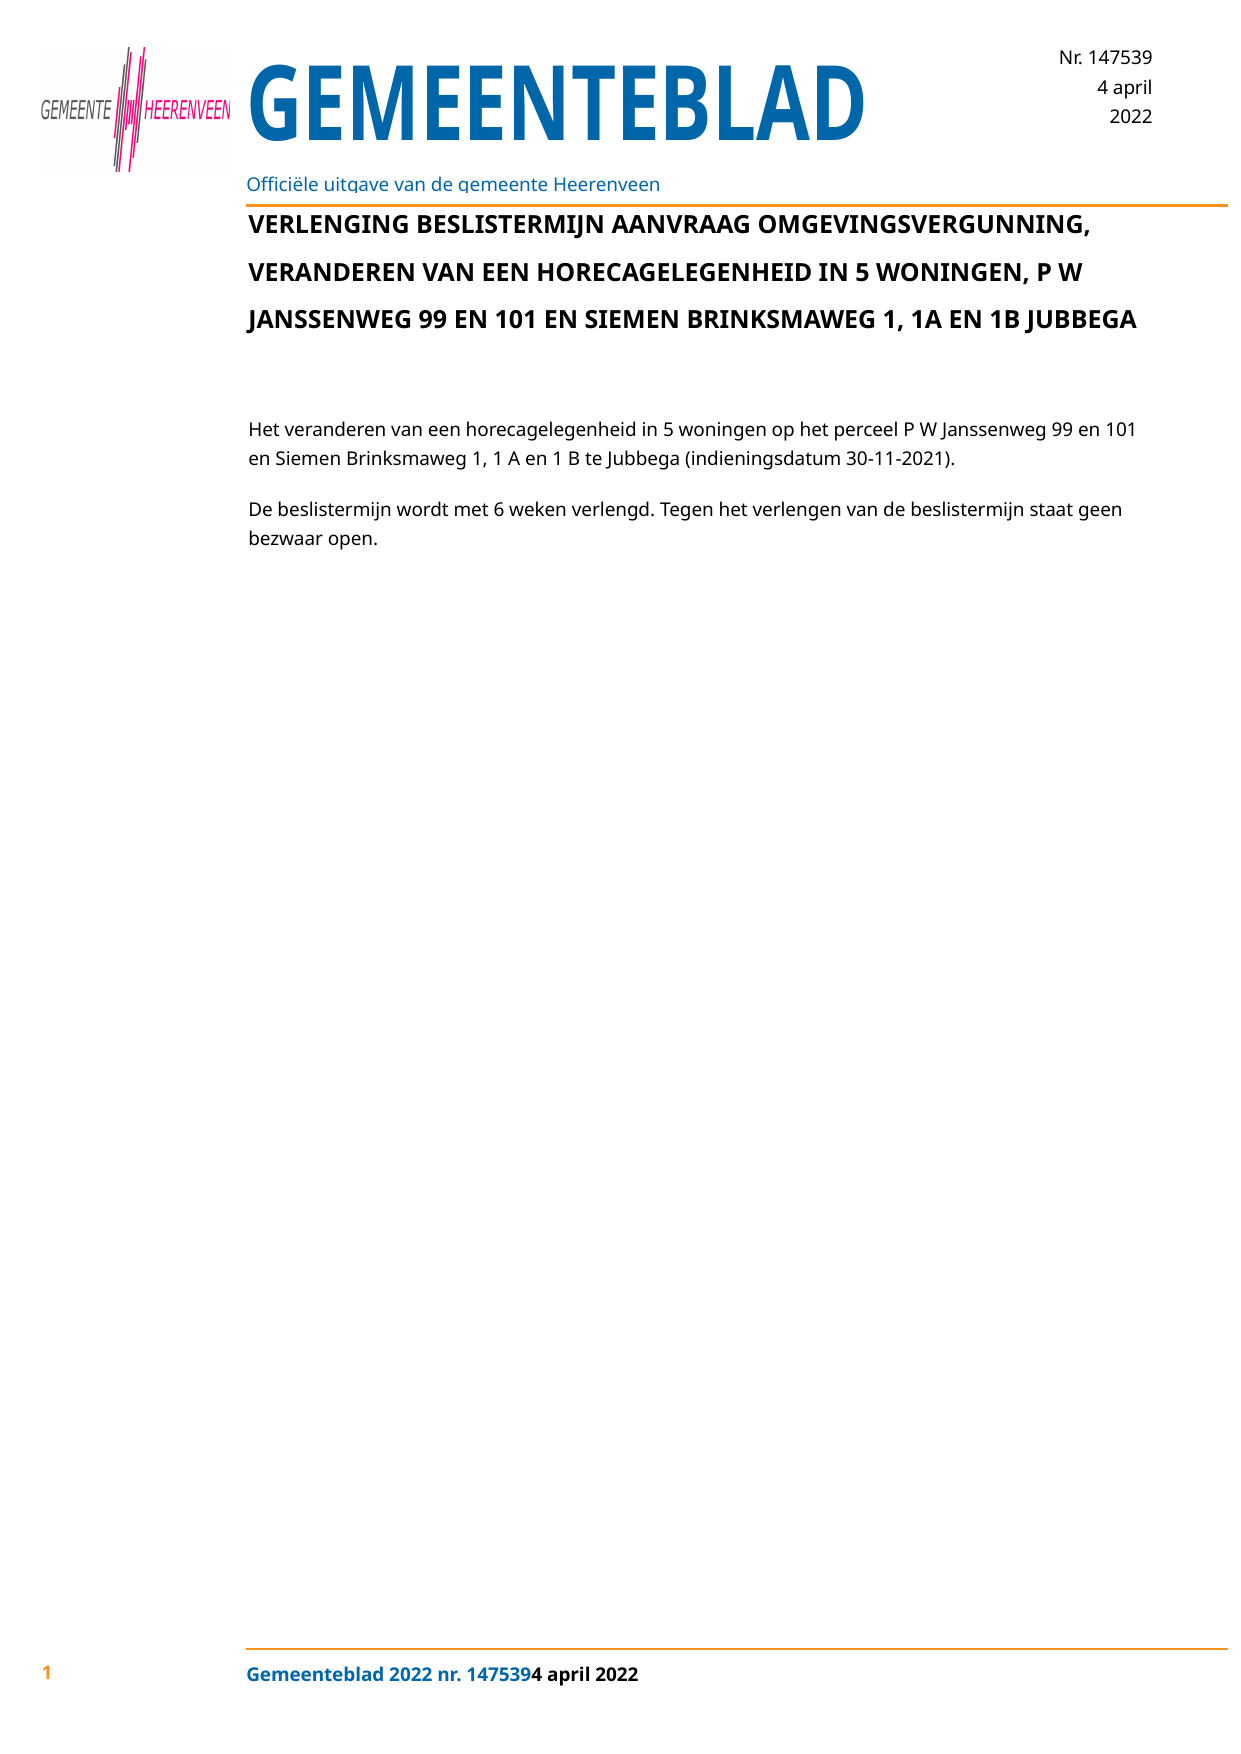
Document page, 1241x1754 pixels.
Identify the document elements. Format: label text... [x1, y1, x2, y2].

text VERLENGING BESLISTERMIJN AANVRAAG OMGEVINGSVERGUNNING, VERANDEREN VAN EEN HORECAGELEGENHEID IN 5 WONINGEN, P W JANSSENWEG 99 EN 101 EN SIEMEN BRINKSMAWEG 1, 1A EN 1B JUBBEGA [248, 207, 1152, 336]
text De beslistermijn wordt met 6 weken verlengd. Tegen het verlengen van de beslistermijn staat geen bezwaar open. [248, 496, 1152, 551]
picture [41, 47, 231, 172]
text Het veranderen van een horecagelegenheid in 5 woningen op het perceel P W Janssenweg 99 en 101 en Siemen Brinksmaweg 1, 1 A en 1 B te Jubbega (indieningsdatum 30-11-2021). [248, 416, 1152, 471]
